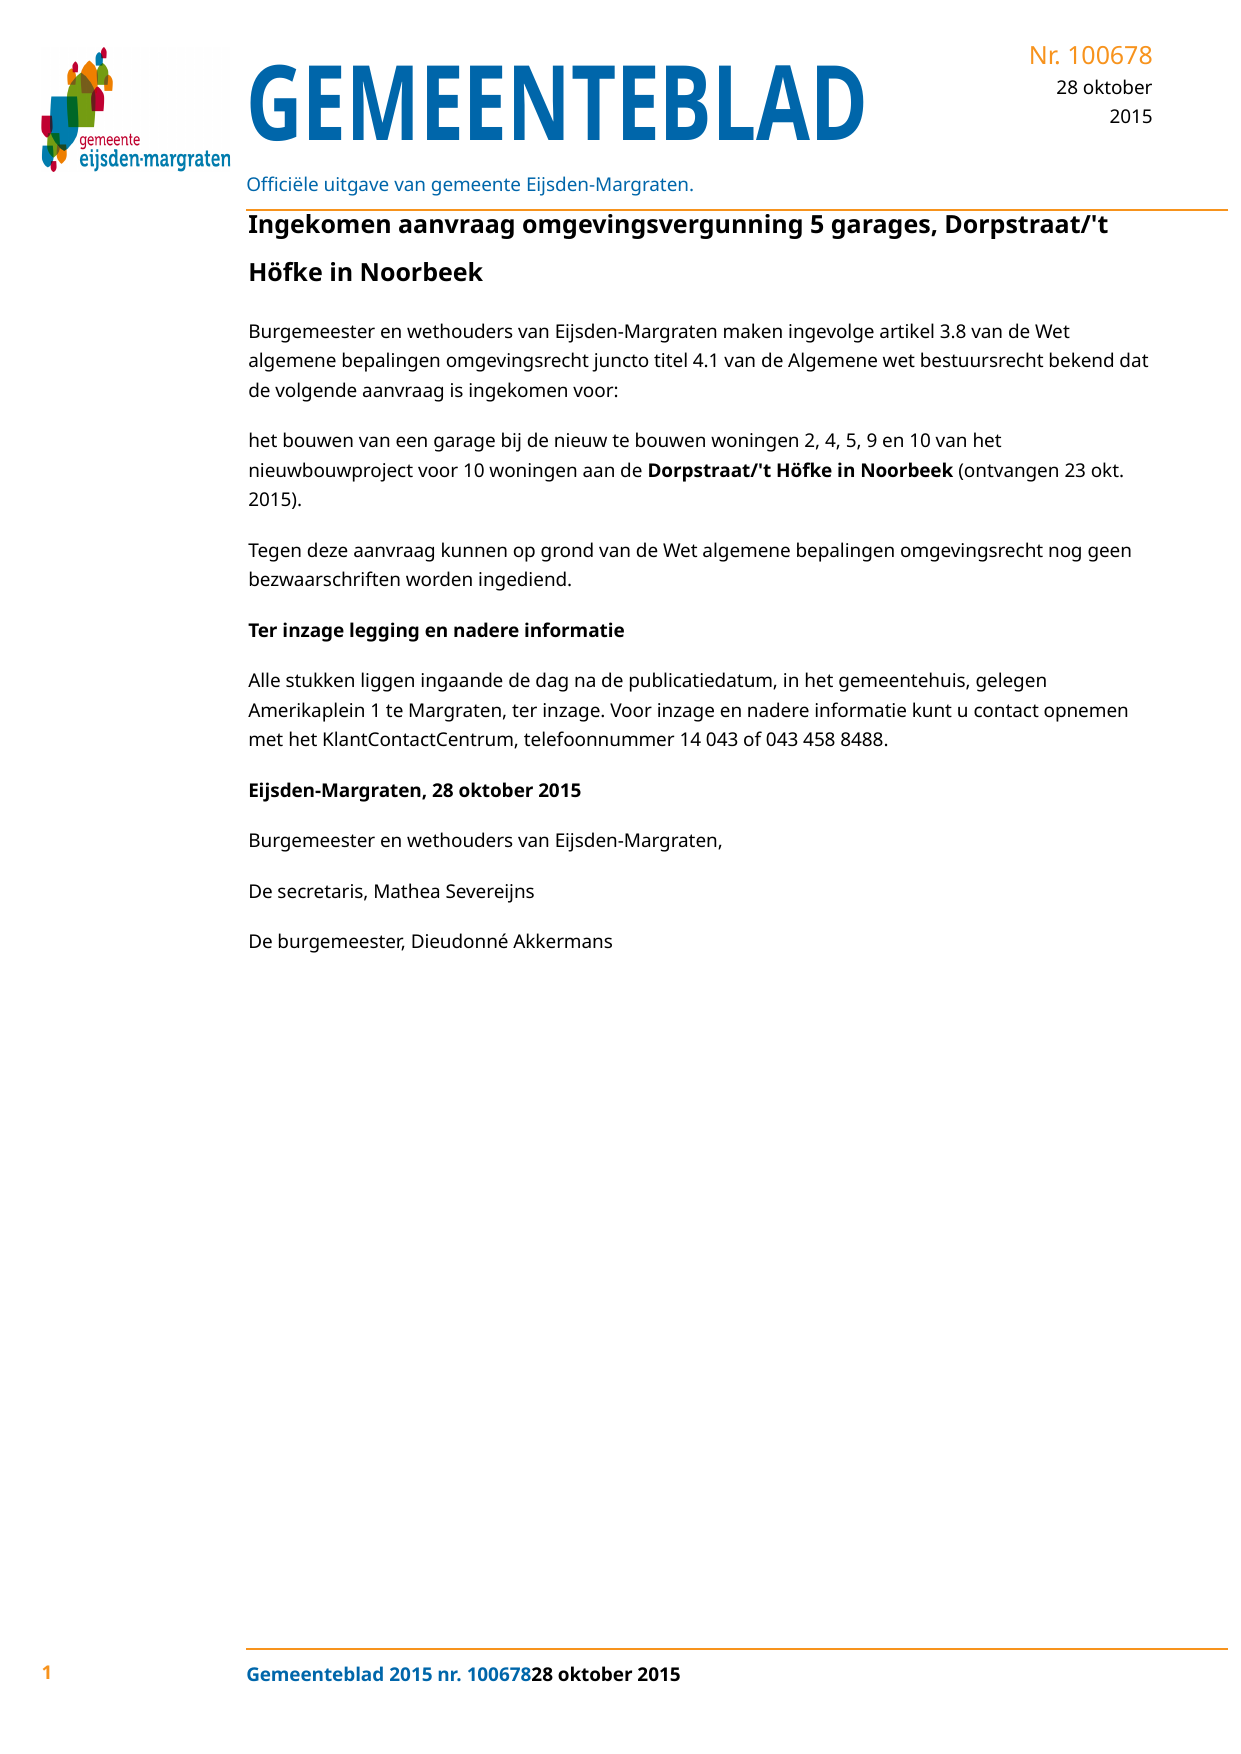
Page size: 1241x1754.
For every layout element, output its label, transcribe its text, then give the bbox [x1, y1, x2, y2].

text De secretaris, Mathea Severeijns [248, 878, 1152, 904]
text Ingekomen aanvraag omgevingsvergunning 5 garages, Dorpstraat/'t Höfke in Noorbeek [248, 211, 1152, 288]
text Burgemeester en wethouders van Eijsden-Margraten, [248, 827, 1152, 853]
picture [41, 47, 231, 172]
text het bouwen van een garage bij de nieuw te bouwen woningen 2, 4, 5, 9 en 10 van het nieuwbouwproject voor 10 woningen aan de Dorpstraat/'t Höfke in Noorbeek (ontvangen 23 okt. 2015). [248, 427, 1152, 512]
text Ter inzage legging en nadere informatie [248, 617, 1152, 643]
text Alle stukken liggen ingaande de dag na de publicatiedatum, in het gemeentehuis, gelegen Amerikaplein 1 te Margraten, ter inzage. Voor inzage en nadere informatie kunt u contact opnemen met het KlantContactCentrum, telefoonnummer 14 043 of 043 458 8488. [248, 667, 1152, 752]
text De burgemeester, Dieudonné Akkermans [248, 928, 1152, 954]
text Burgemeester en wethouders van Eijsden-Margraten maken ingevolge artikel 3.8 van de Wet algemene bepalingen omgevingsrecht juncto titel 4.1 van de Algemene wet bestuursrecht bekend dat de volgende aanvraag is ingekomen voor: [248, 318, 1152, 403]
text Eijsden-Margraten, 28 oktober 2015 [248, 777, 1152, 803]
text Tegen deze aanvraag kunnen op grond van de Wet algemene bepalingen omgevingsrecht nog geen bezwaarschriften worden ingediend. [248, 537, 1152, 592]
